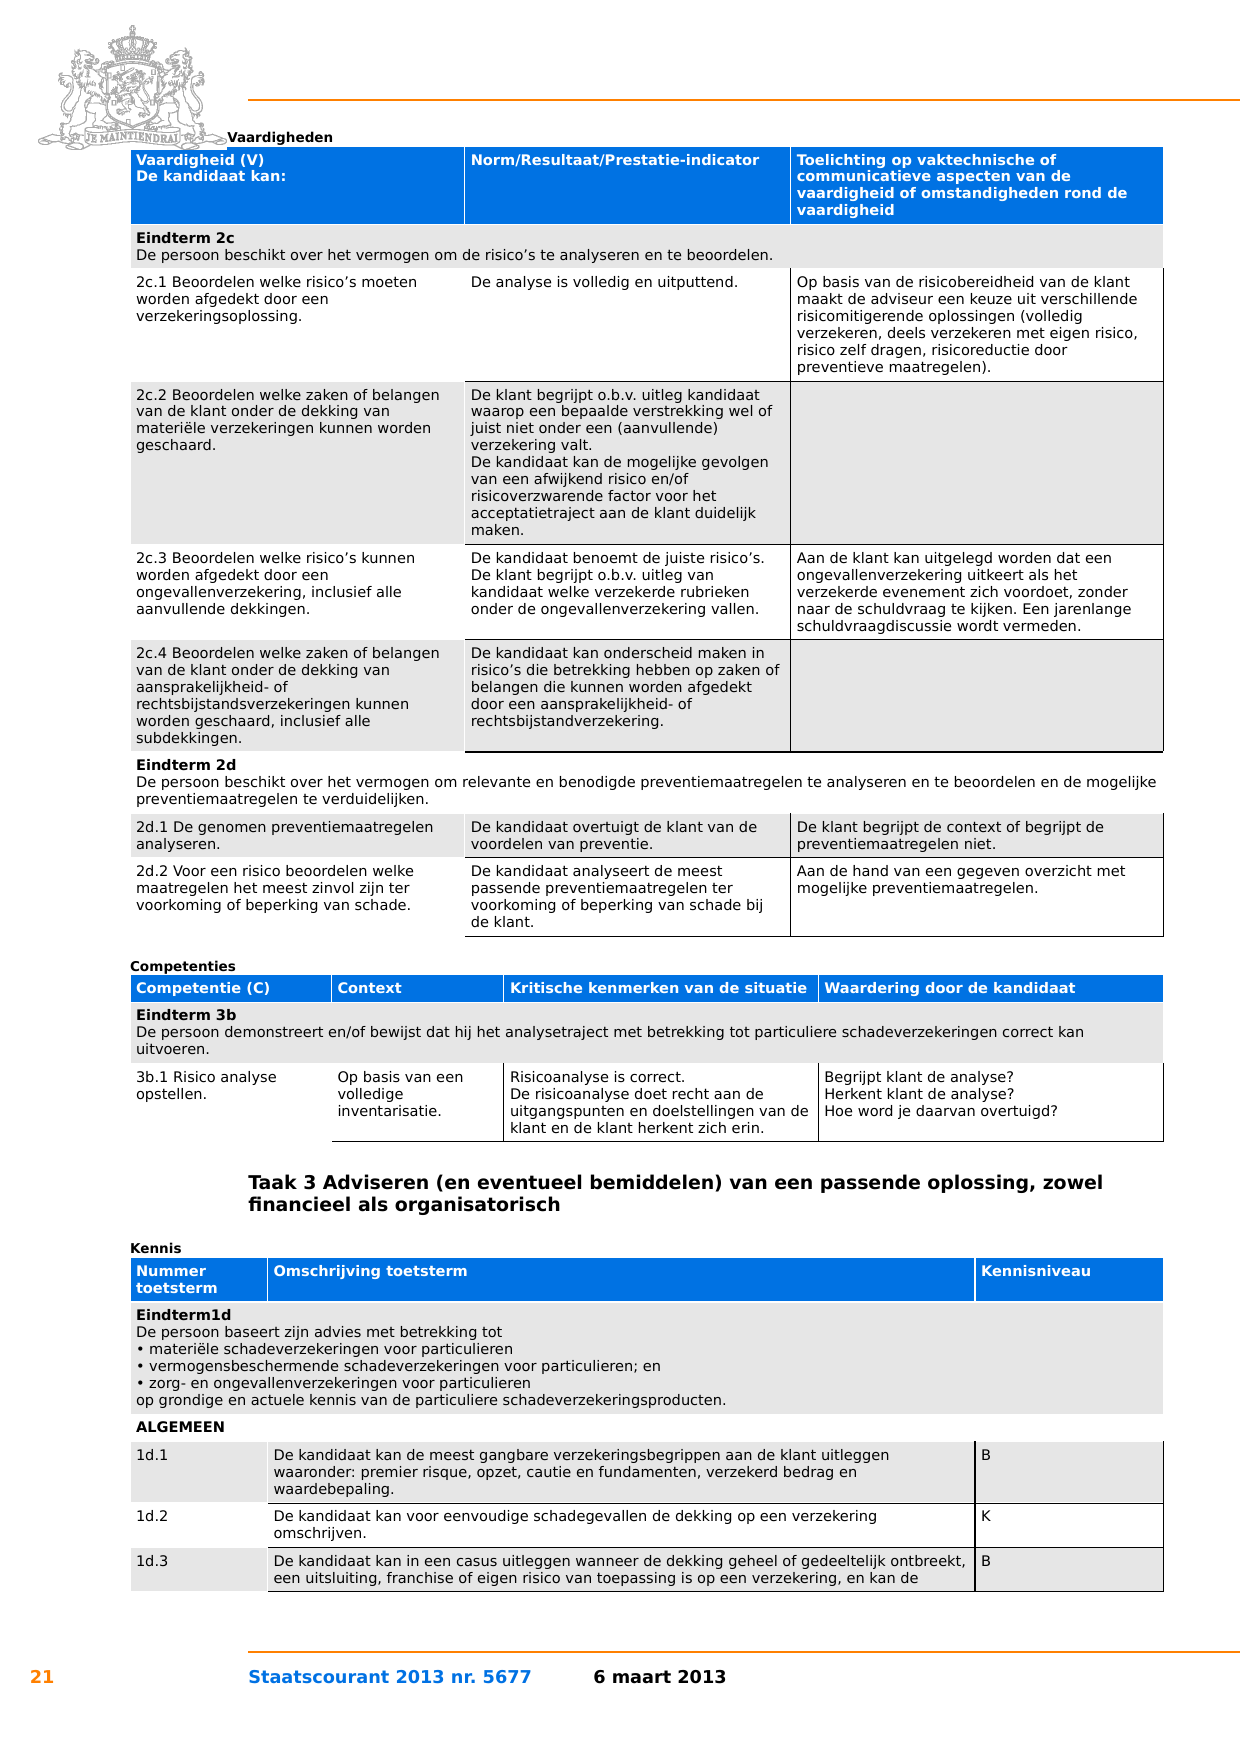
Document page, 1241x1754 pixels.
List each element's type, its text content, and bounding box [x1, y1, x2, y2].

table_cell Competentie (C) [131, 975, 331, 1002]
table_cell Eindterm1d De persoon baseert zijn advies met betrekking tot • materiële schadeverzekeringen voor particulieren • vermogensbeschermende schadeverzekeringen voor particulieren; en • zorg- en ongevallenverzekeringen voor particulieren op grondige en actuele kennis van de particuliere schadeverzekeringsproducten. [131, 1303, 1163, 1414]
table_cell Waardering door de kandidaat [819, 975, 1163, 1002]
table_cell Eindterm 2d De persoon beschikt over het vermogen om relevante en benodigde preventiemaatregelen te analyseren en te beoordelen en de mogelijke preventiemaatregelen te verduidelijken. [131, 753, 1163, 813]
table_cell Kritische kenmerken van de situatie [504, 975, 818, 1002]
table_cell 3b.1 Risico analyse opstellen. [131, 1064, 331, 1141]
table_header Kennis [130, 1241, 1163, 1257]
table_cell Begrijpt klant de analyse? Herkent klant de analyse? Hoe word je daarvan overtuigd? [819, 1064, 1163, 1141]
table_cell Kennisniveau [976, 1258, 1163, 1301]
table_cell 2c.4 Beoordelen welke zaken of belangen van de klant onder de dekking van aansprakelijkheid- of rechtsbijstandsverzekeringen kunnen worden geschaard, inclusief alle subdekkingen. [131, 640, 464, 751]
subtitle Taak 3 Adviseren (en eventueel bemiddelen) van een passende oplossing, zowel financieel als organisatorisch [248, 1172, 1163, 1216]
table_cell Context [332, 975, 503, 1002]
table_cell De kandidaat kan in een casus uitleggen wanneer de dekking geheel of gedeeltelijk ontbreekt, een uitsluiting, franchise of eigen risico van toepassing is op een verzekering, en kan de [268, 1548, 974, 1591]
table_cell B [976, 1548, 1163, 1591]
table_cell 1d.3 [131, 1548, 267, 1591]
table_cell Risicoanalyse is correct. De risicoanalyse doet recht aan de uitgangspunten en doelstellingen van de klant en de klant herkent zich erin. [504, 1064, 818, 1141]
table_cell De klant begrijpt o.b.v. uitleg kandidaat waarop een bepaalde verstrekking wel of juist niet onder een (aanvullende) verzekering valt. De kandidaat kan de mogelijke gevolgen van een afwijkend risico en/of risicoverzwarende factor voor het acceptatietraject aan de klant duidelijk maken. [465, 382, 790, 544]
table_cell 2d.2 Voor een risico beoordelen welke maatregelen het meest zinvol zijn ter voorkoming of beperking van schade. [131, 858, 464, 936]
table_cell [791, 382, 1163, 544]
table_cell ALGEMEEN [131, 1415, 1163, 1441]
table_cell Toelichting op vaktechnische of communicatieve aspecten van de vaardigheid of omstandigheden rond de vaardigheid [791, 147, 1163, 224]
table_cell De kandidaat kan voor eenvoudige schadegevallen de dekking op een verzekering omschrijven. [268, 1504, 974, 1547]
table_cell Op basis van de risicobereidheid van de klant maakt de adviseur een keuze uit verschillende risicomitigerende oplossingen (volledig verzekeren, deels verzekeren met eigen risico, risico zelf dragen, risicoreductie door preventieve maatregelen). [791, 269, 1163, 381]
table_cell De kandidaat kan de meest gangbare verzekeringsbegrippen aan de klant uitleggen waaronder: premier risque, opzet, cautie en fundamenten, verzekerd bedrag en waardebepaling. [268, 1442, 974, 1502]
table_cell Eindterm 3b De persoon demonstreert en/of bewijst dat hij het analysetraject met betrekking tot particuliere schadeverzekeringen correct kan uitvoeren. [131, 1003, 1163, 1063]
table_cell De kandidaat analyseert de meest passende preventiemaatregelen ter voorkoming of beperking van schade bij de klant. [465, 858, 790, 936]
table_cell Aan de klant kan uitgelegd worden dat een ongevallenverzekering uitkeert als het verzekerde evenement zich voordoet, zonder naar de schuldvraag te kijken. Een jarenlange schuldvraagdiscussie wordt vermeden. [791, 545, 1163, 639]
picture [38, 25, 227, 150]
table_cell De analyse is volledig en uitputtend. [465, 269, 790, 381]
table_cell De kandidaat benoemt de juiste risico’s. De klant begrijpt o.b.v. uitleg van kandidaat welke verzekerde rubrieken onder de ongevallenverzekering vallen. [465, 545, 790, 639]
table_cell 2c.2 Beoordelen welke zaken of belangen van de klant onder de dekking van materiële verzekeringen kunnen worden geschaard. [131, 382, 464, 544]
table_cell De klant begrijpt de context of begrijpt de preventiemaatregelen niet. [791, 814, 1163, 857]
table_cell Omschrijving toetsterm [268, 1258, 974, 1301]
table_cell Op basis van een volledige inventarisatie. [332, 1064, 503, 1141]
table_cell B [976, 1442, 1163, 1502]
table_cell Vaardigheid (V) De kandidaat kan: [131, 147, 464, 224]
table_cell Nummer toetsterm [131, 1258, 267, 1301]
table_cell 1d.2 [131, 1504, 267, 1547]
table_cell 2c.1 Beoordelen welke risico’s moeten worden afgedekt door een verzekeringsoplossing. [131, 269, 464, 381]
table_header Competenties [130, 959, 1163, 974]
table_cell Norm/Resultaat/Prestatie-indicator [465, 147, 790, 224]
table_cell 2c.3 Beoordelen welke risico’s kunnen worden afgedekt door een ongevallenverzekering, inclusief alle aanvullende dekkingen. [131, 545, 464, 639]
table_cell Eindterm 2c De persoon beschikt over het vermogen om de risico’s te analyseren en te beoordelen. [131, 225, 1163, 268]
table_cell 1d.1 [131, 1442, 267, 1502]
table_cell [791, 640, 1163, 751]
table_cell Aan de hand van een gegeven overzicht met mogelijke preventiemaatregelen. [791, 858, 1163, 936]
table_header Vaardigheden [227, 130, 1163, 146]
table_cell De kandidaat overtuigt de klant van de voordelen van preventie. [465, 814, 790, 857]
table_cell De kandidaat kan onderscheid maken in risico’s die betrekking hebben op zaken of belangen die kunnen worden afgedekt door een aansprakelijkheid- of rechtsbijstandverzekering. [465, 640, 790, 751]
table_cell K [976, 1504, 1163, 1547]
table_cell 2d.1 De genomen preventiemaatregelen analyseren. [131, 814, 464, 857]
